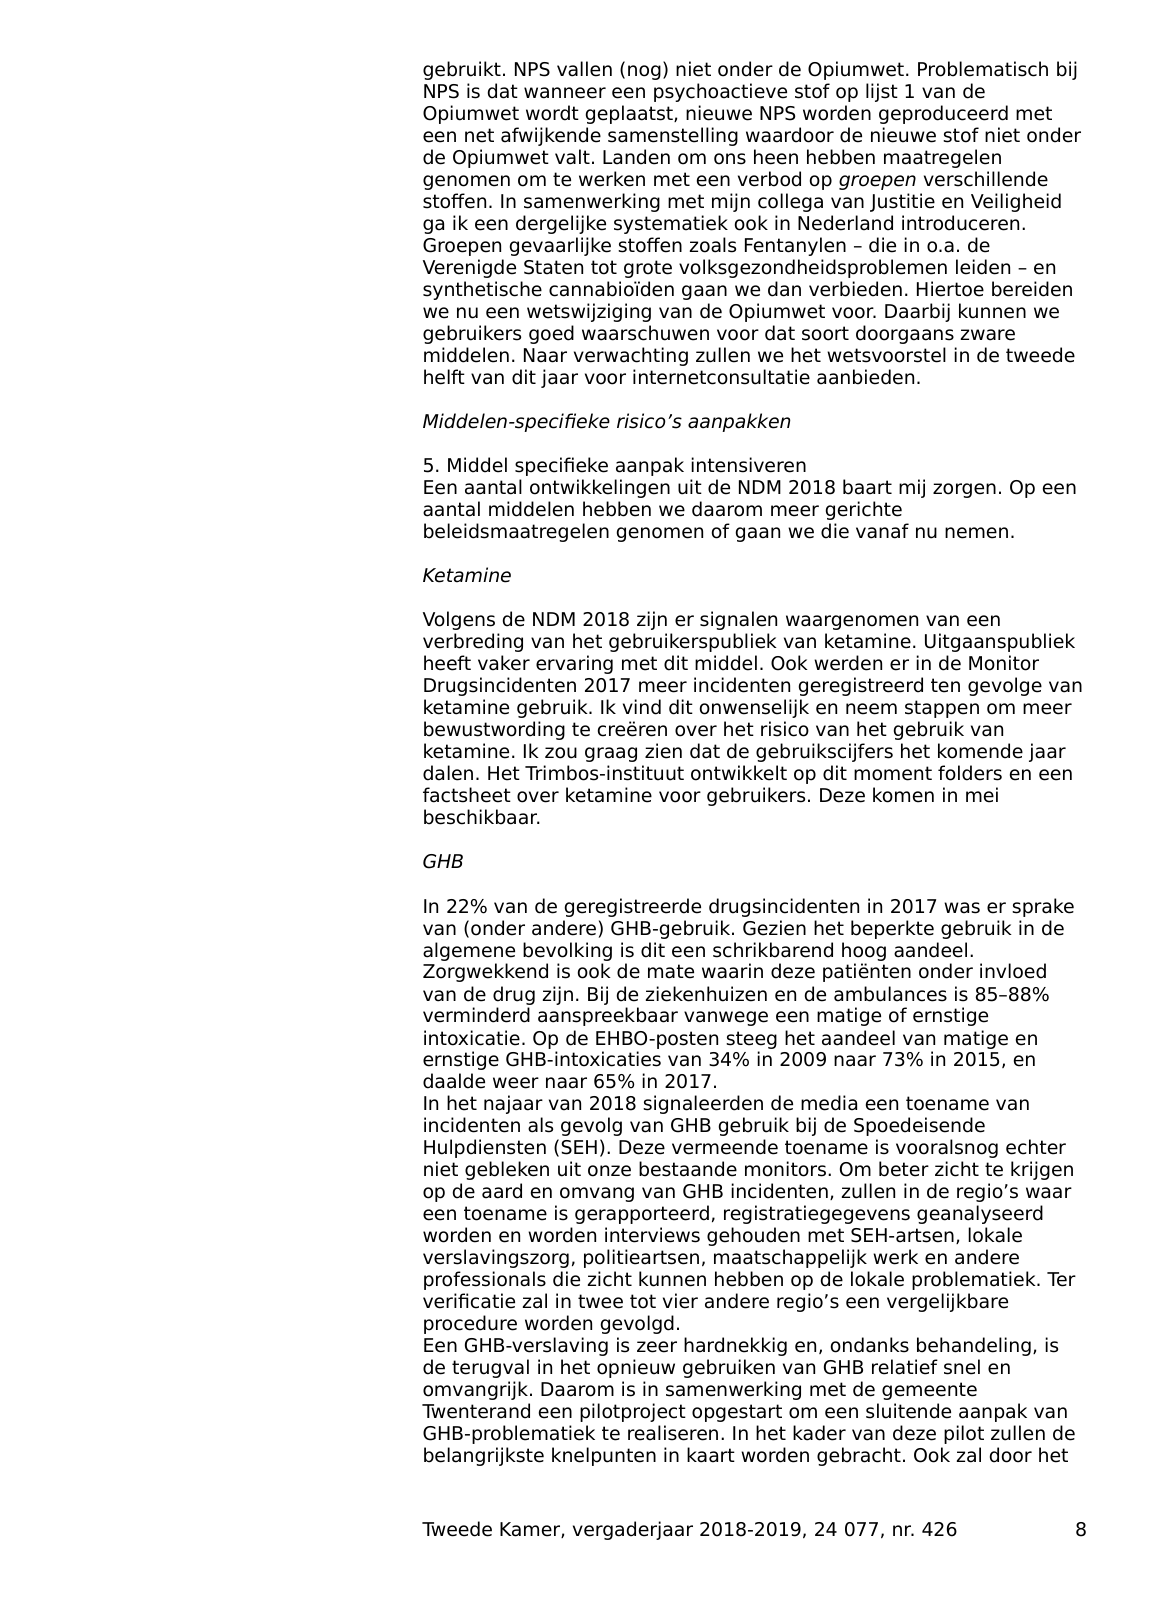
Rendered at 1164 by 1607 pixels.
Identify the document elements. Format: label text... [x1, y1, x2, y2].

subtitle Middelen-specifieke risico’s aanpakken [422, 411, 1087, 433]
text Een aantal ontwikkelingen uit de NDM 2018 baart mij zorgen. Op een aantal middelen hebben we daarom meer gerichte beleidsmaatregelen genomen of gaan we die vanaf nu nemen. [422, 477, 1087, 543]
text Volgens de NDM 2018 zijn er signalen waargenomen van een verbreding van het gebruikerspubliek van ketamine. Uitgaanspubliek heeft vaker ervaring met dit middel. Ook werden er in de Monitor Drugsincidenten 2017 meer incidenten geregistreerd ten gevolge van ketamine gebruik. Ik vind dit onwenselijk en neem stappen om meer bewustwording te creëren over het risico van het gebruik van ketamine. Ik zou graag zien dat de gebruikscijfers het komende jaar dalen. Het Trimbos-instituut ontwikkelt op dit moment folders en een factsheet over ketamine voor gebruikers. Deze komen in mei beschikbaar. [422, 609, 1087, 829]
text Een GHB-verslaving is zeer hardnekkig en, ondanks behandeling, is de terugval in het opnieuw gebruiken van GHB relatief snel en omvangrijk. Daarom is in samenwerking met de gemeente Twenterand een pilotproject opgestart om een sluitende aanpak van GHB-problematiek te realiseren. In het kader van deze pilot zullen de belangrijkste knelpunten in kaart worden gebracht. Ook zal door het [422, 1335, 1087, 1467]
text In het najaar van 2018 signaleerden de media een toename van incidenten als gevolg van GHB gebruik bij de Spoedeisende Hulpdiensten (SEH). Deze vermeende toename is vooralsnog echter niet gebleken uit onze bestaande monitors. Om beter zicht te krijgen op de aard en omvang van GHB incidenten, zullen in de regio’s waar een toename is gerapporteerd, registratiegegevens geanalyseerd worden en worden interviews gehouden met SEH-artsen, lokale verslavingszorg, politieartsen, maatschappelijk werk en andere professionals die zicht kunnen hebben op de lokale problematiek. Ter verificatie zal in twee tot vier andere regio’s een vergelijkbare procedure worden gevolgd. [422, 1093, 1087, 1335]
text In 22% van de geregistreerde drugsincidenten in 2017 was er sprake van (onder andere) GHB-gebruik. Gezien het beperkte gebruik in de algemene bevolking is dit een schrikbarend hoog aandeel. Zorgwekkend is ook de mate waarin deze patiënten onder invloed van de drug zijn. Bij de ziekenhuizen en de ambulances is 85–88% verminderd aanspreekbaar vanwege een matige of ernstige intoxicatie. Op de EHBO-posten steeg het aandeel van matige en ernstige GHB-intoxicaties van 34% in 2009 naar 73% in 2015, en daalde weer naar 65% in 2017. [422, 896, 1087, 1093]
subtitle GHB [422, 851, 1087, 873]
text gebruikt. NPS vallen (nog) niet onder de Opiumwet. Problematisch bij NPS is dat wanneer een psychoactieve stof op lijst 1 van de Opiumwet wordt geplaatst, nieuwe NPS worden geproduceerd met een net afwijkende samenstelling waardoor de nieuwe stof niet onder de Opiumwet valt. Landen om ons heen hebben maatregelen genomen om te werken met een verbod op groepen verschillende stoffen. In samenwerking met mijn collega van Justitie en Veiligheid ga ik een dergelijke systematiek ook in Nederland introduceren. Groepen gevaarlijke stoffen zoals Fentanylen – die in o.a. de Verenigde Staten tot grote volksgezondheidsproblemen leiden – en synthetische cannabioïden gaan we dan verbieden. Hiertoe bereiden we nu een wetswijziging van de Opiumwet voor. Daarbij kunnen we gebruikers goed waarschuwen voor dat soort doorgaans zware middelen. Naar verwachting zullen we het wetsvoorstel in de tweede helft van dit jaar voor internetconsultatie aanbieden. [422, 59, 1087, 389]
subtitle Ketamine [422, 565, 1087, 587]
text 5. Middel specifieke aanpak intensiveren [422, 455, 1087, 477]
